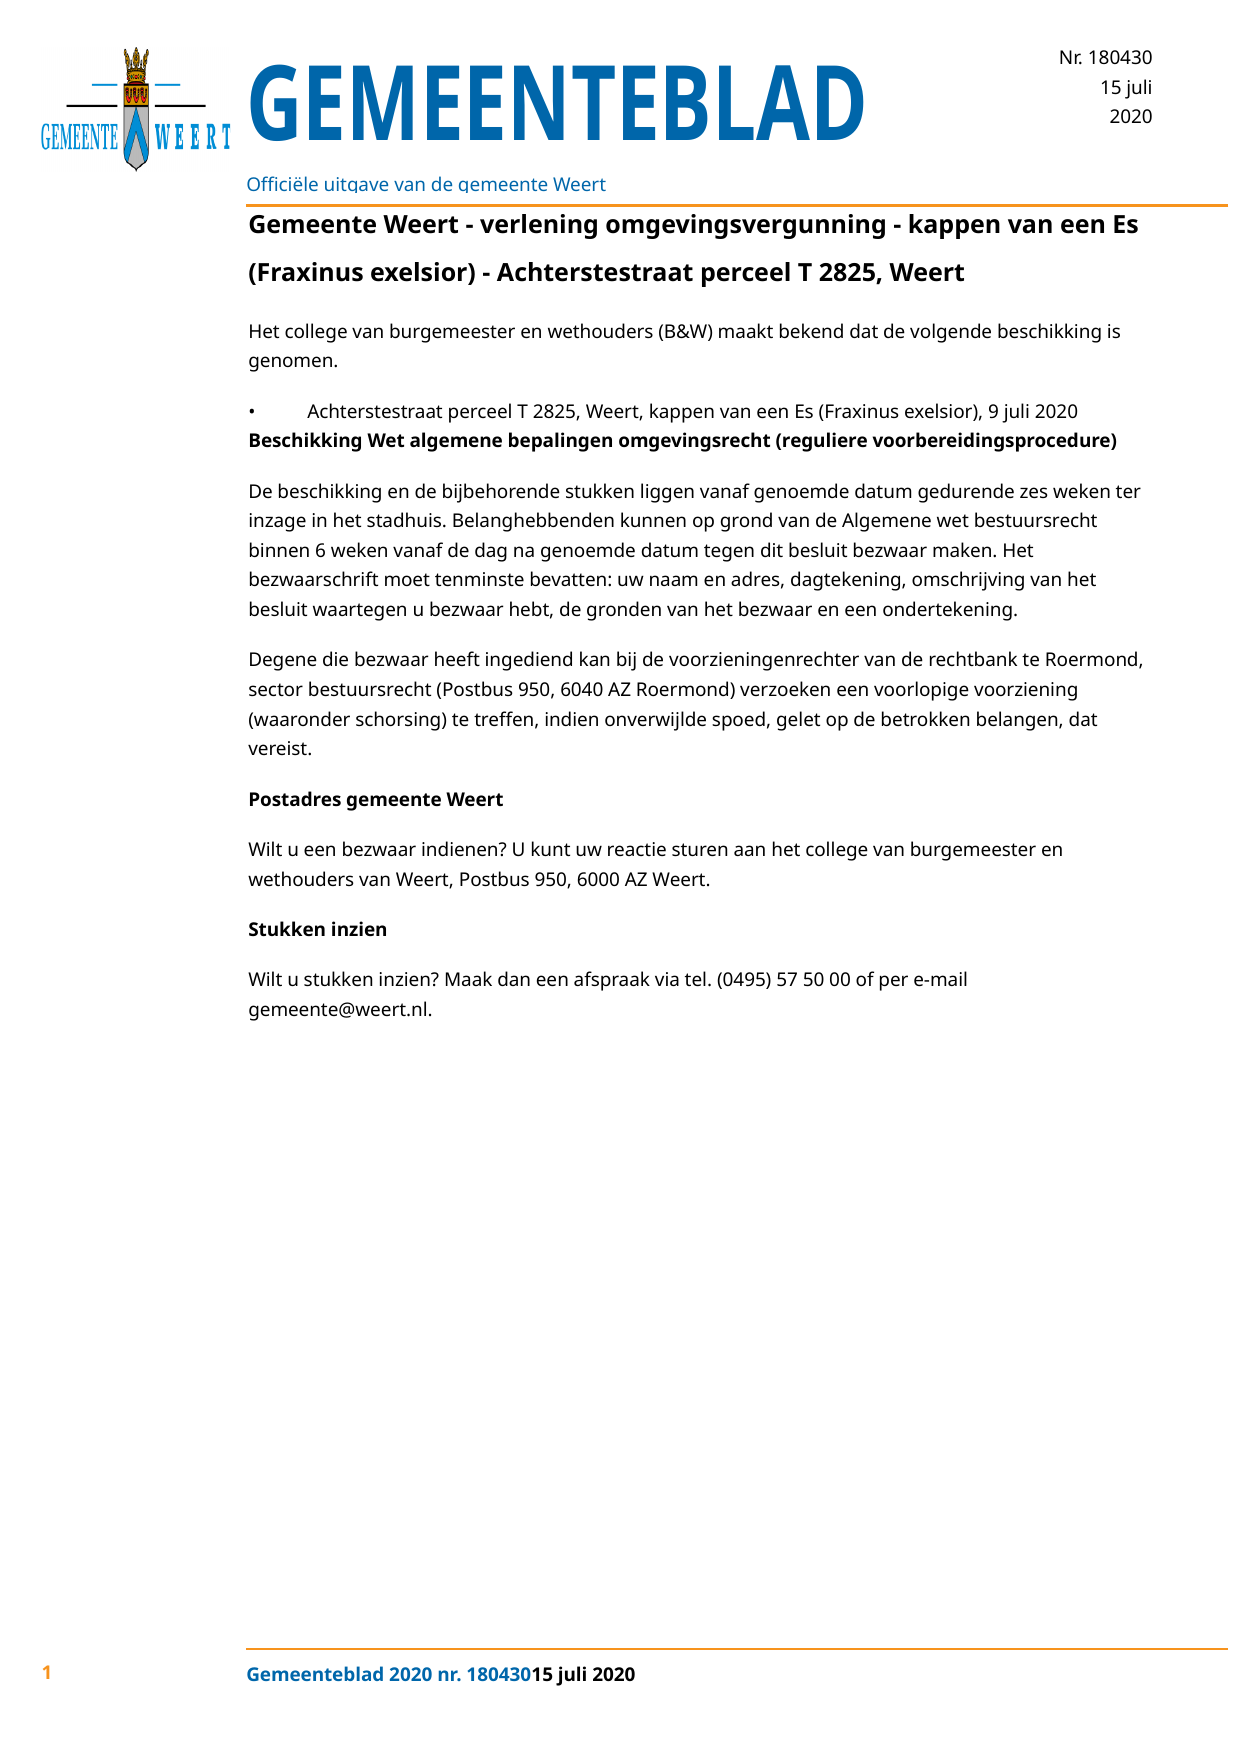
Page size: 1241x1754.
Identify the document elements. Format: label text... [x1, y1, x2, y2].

text Wilt u een bezwaar indienen? U kunt uw reactie sturen aan het college van burgemeester en wethouders van Weert, Postbus 950, 6000 AZ Weert. [248, 836, 1152, 892]
text Het college van burgemeester en wethouders (B&W) maakt bekend dat de volgende beschikking is genomen. [248, 318, 1152, 373]
text Postadres gemeente Weert [248, 786, 1152, 812]
text Wilt u stukken inzien? Maak dan een afspraak via tel. (0495) 57 50 00 of per e-mail gemeente@weert.nl. [248, 967, 1152, 1022]
picture [41, 47, 231, 172]
text De beschikking en de bijbehorende stukken liggen vanaf genoemde datum gedurende zes weken ter inzage in het stadhuis. Belanghebbenden kunnen op grond van de Algemene wet bestuursrecht binnen 6 weken vanaf de dag na genoemde datum tegen dit besluit bezwaar maken. Het bezwaarschrift moet tenminste bevatten: uw naam en adres, dagtekening, omschrijving van het besluit waartegen u bezwaar hebt, de gronden van het bezwaar en een ondertekening. [248, 478, 1152, 622]
list Achterstestraat perceel T 2825, Weert, kappen van een Es (Fraxinus exelsior), 9 juli 2020 [248, 398, 1152, 424]
text Stukken inzien [248, 916, 1152, 942]
text Gemeente Weert - verlening omgevingsvergunning - kappen van een Es (Fraxinus exelsior) - Achterstestraat perceel T 2825, Weert [248, 207, 1152, 288]
text Degene die bezwaar heeft ingediend kan bij de voorzieningenrechter van de rechtbank te Roermond, sector bestuursrecht (Postbus 950, 6040 AZ Roermond) verzoeken een voorlopige voorziening (waaronder schorsing) te treffen, indien onverwijlde spoed, gelet op de betrokken belangen, dat vereist. [248, 647, 1152, 761]
text Beschikking Wet algemene bepalingen omgevingsrecht (reguliere voorbereidingsprocedure) [248, 427, 1152, 453]
